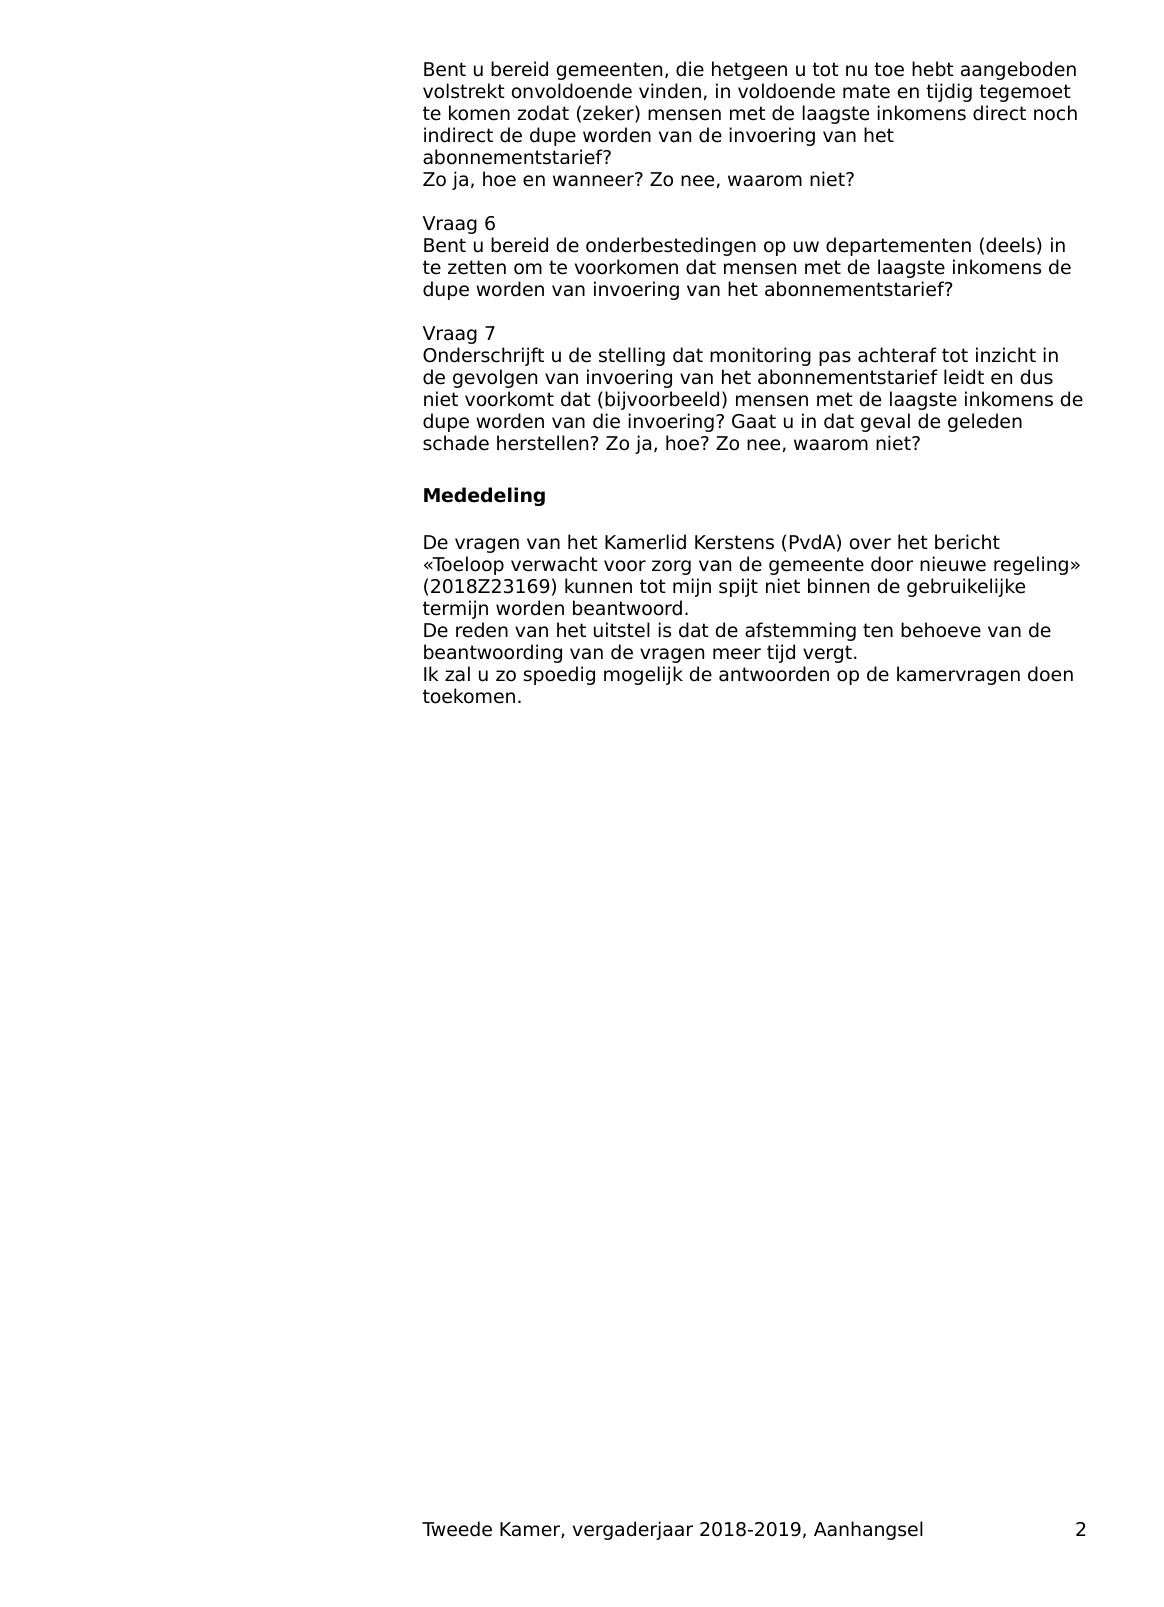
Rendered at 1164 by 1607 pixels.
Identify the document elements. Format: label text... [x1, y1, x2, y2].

text Zo ja, hoe en wanneer? Zo nee, waarom niet? [422, 169, 1087, 191]
text Bent u bereid de onderbestedingen op uw departementen (deels) in te zetten om te voorkomen dat mensen met de laagste inkomens de dupe worden van invoering van het abonnementstarief? [422, 235, 1087, 301]
text Onderschrijft u de stelling dat monitoring pas achteraf tot inzicht in de gevolgen van invoering van het abonnementstarief leidt en dus niet voorkomt dat (bijvoorbeeld) mensen met de laagste inkomens de dupe worden van die invoering? Gaat u in dat geval de geleden schade herstellen? Zo ja, hoe? Zo nee, waarom niet? [422, 345, 1087, 455]
subtitle Mededeling [422, 485, 1087, 507]
text Vraag 7 [422, 323, 1087, 345]
text De vragen van het Kamerlid Kerstens (PvdA) over het bericht «Toeloop verwacht voor zorg van de gemeente door nieuwe regeling» (2018Z23169) kunnen tot mijn spijt niet binnen de gebruikelijke termijn worden beantwoord. [422, 532, 1087, 620]
text Vraag 6 [422, 213, 1087, 235]
text Bent u bereid gemeenten, die hetgeen u tot nu toe hebt aangeboden volstrekt onvoldoende vinden, in voldoende mate en tijdig tegemoet te komen zodat (zeker) mensen met de laagste inkomens direct noch indirect de dupe worden van de invoering van het abonnementstarief? [422, 59, 1087, 169]
text Ik zal u zo spoedig mogelijk de antwoorden op de kamervragen doen toekomen. [422, 664, 1087, 708]
text De reden van het uitstel is dat de afstemming ten behoeve van de beantwoording van de vragen meer tijd vergt. [422, 620, 1087, 664]
